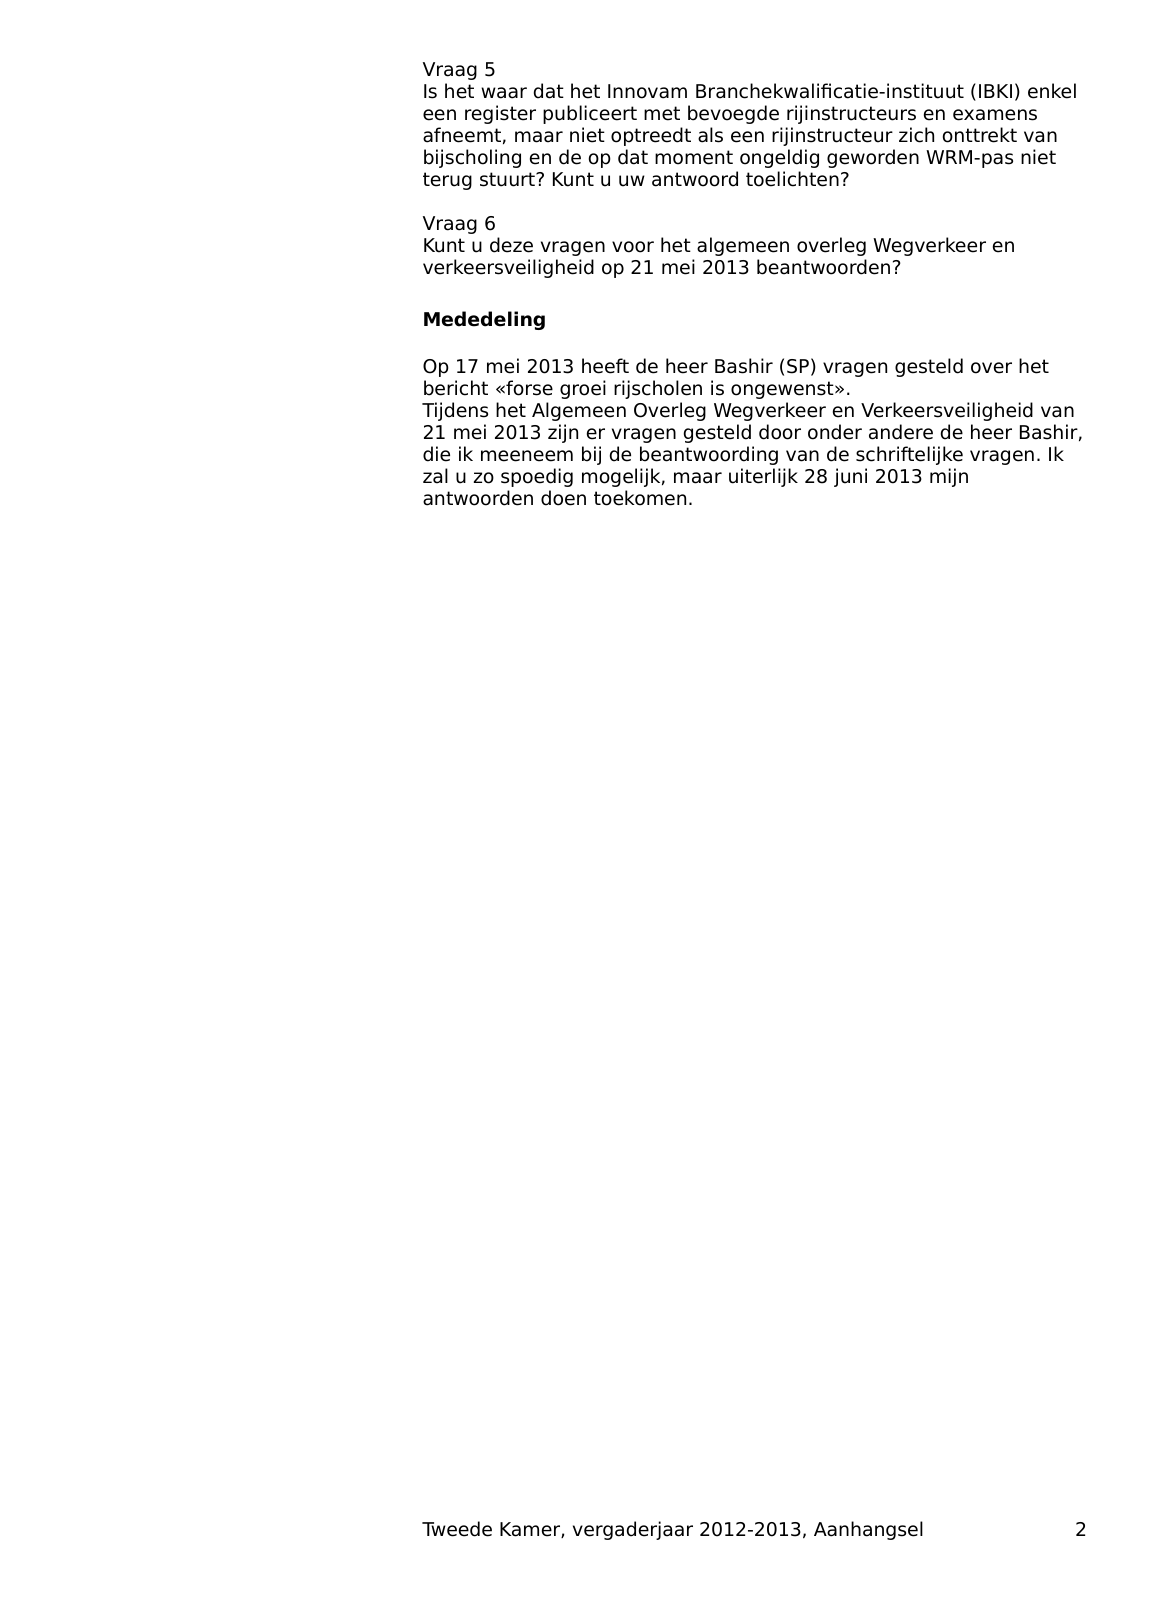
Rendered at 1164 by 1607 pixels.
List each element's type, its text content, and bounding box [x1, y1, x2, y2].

text Vraag 6 [422, 213, 1087, 235]
text Is het waar dat het Innovam Branchekwalificatie-instituut (IBKI) enkel een register publiceert met bevoegde rijinstructeurs en examens afneemt, maar niet optreedt als een rijinstructeur zich onttrekt van bijscholing en de op dat moment ongeldig geworden WRM-pas niet terug stuurt? Kunt u uw antwoord toelichten? [422, 81, 1087, 191]
text Tijdens het Algemeen Overleg Wegverkeer en Verkeersveiligheid van 21 mei 2013 zijn er vragen gesteld door onder andere de heer Bashir, die ik meeneem bij de beantwoording van de schriftelijke vragen. Ik zal u zo spoedig mogelijk, maar uiterlijk 28 juni 2013 mijn antwoorden doen toekomen. [422, 400, 1087, 510]
subtitle Mededeling [422, 309, 1087, 331]
text Kunt u deze vragen voor het algemeen overleg Wegverkeer en verkeersveiligheid op 21 mei 2013 beantwoorden? [422, 235, 1087, 279]
text Vraag 5 [422, 59, 1087, 81]
text Op 17 mei 2013 heeft de heer Bashir (SP) vragen gesteld over het bericht «forse groei rijscholen is ongewenst». [422, 356, 1087, 400]
